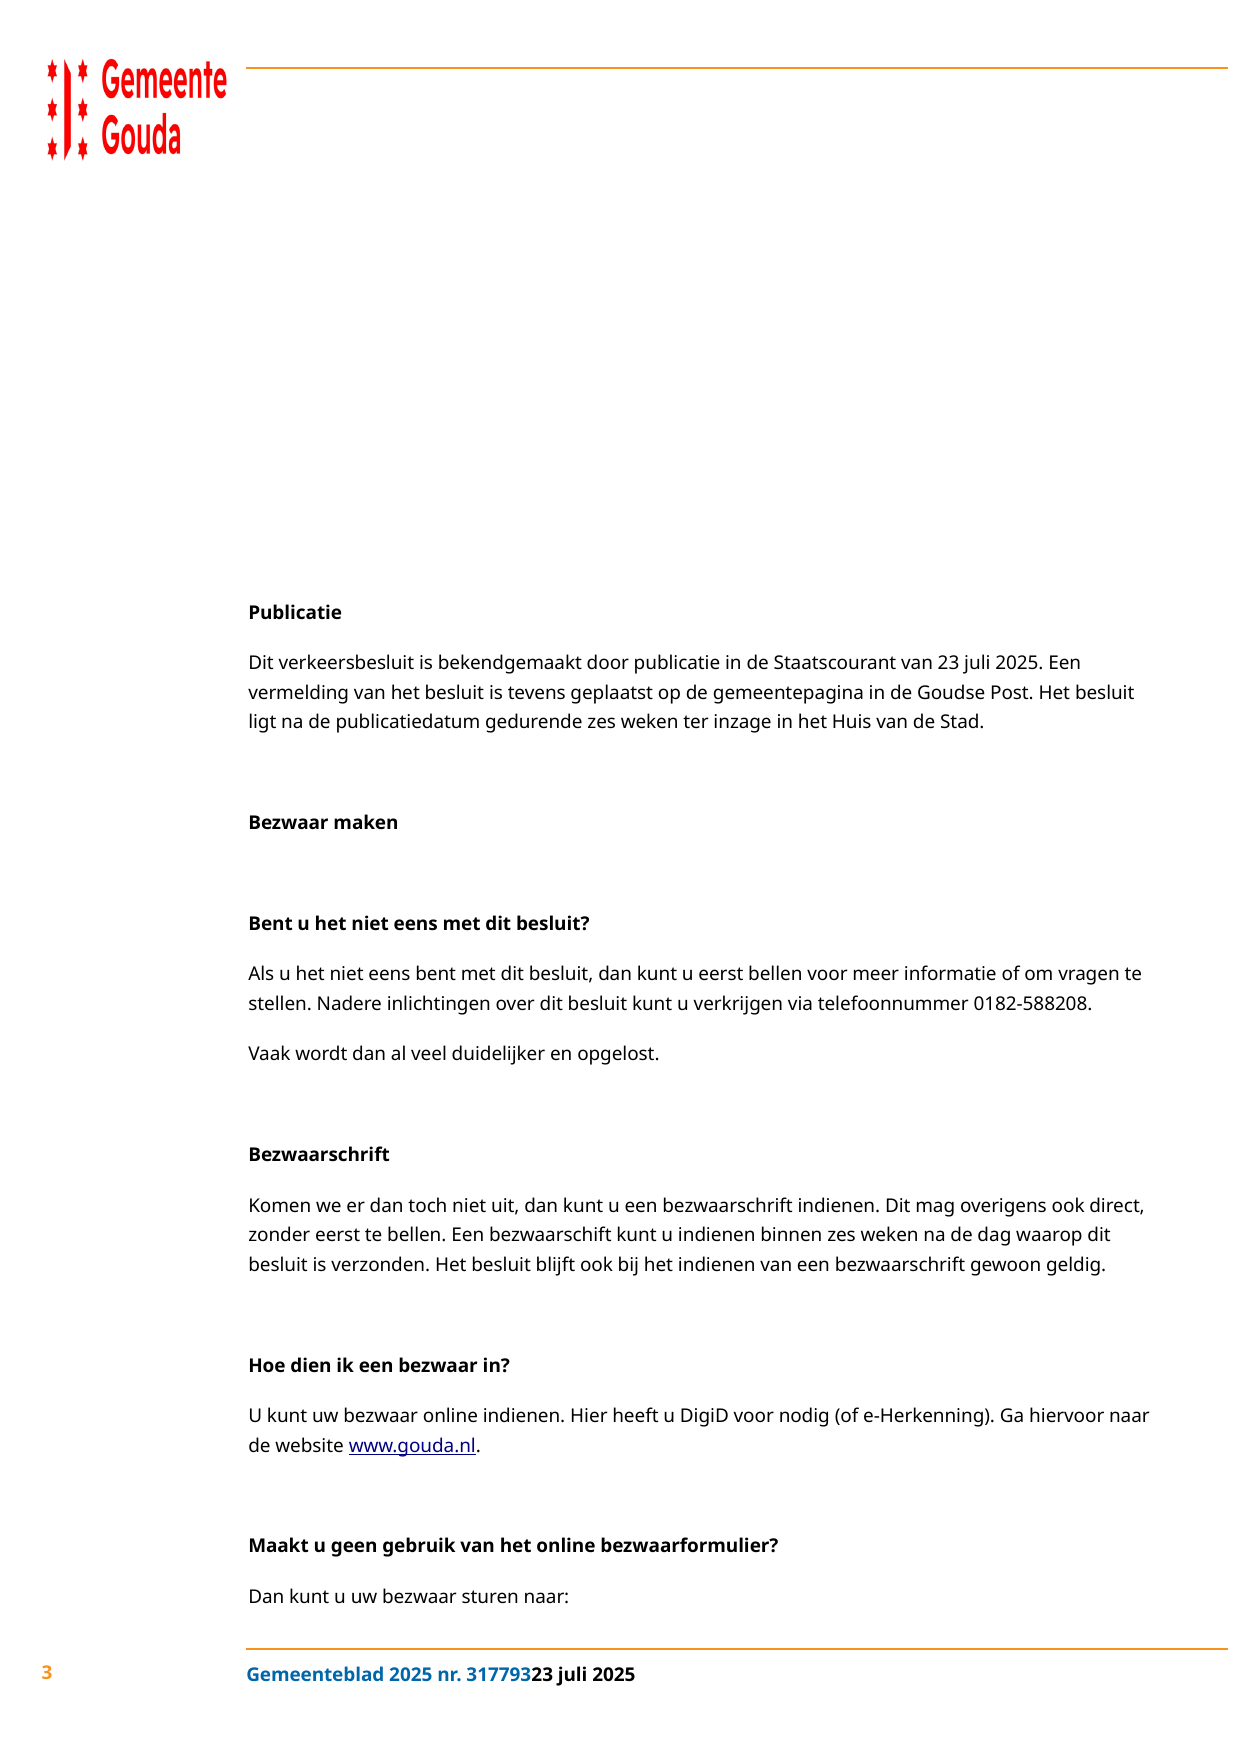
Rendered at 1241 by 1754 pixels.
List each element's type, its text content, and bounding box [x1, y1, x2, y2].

text Bent u het niet eens met dit besluit? [248, 910, 1152, 936]
picture [41, 47, 231, 172]
text Bezwaarschrift [248, 1141, 1152, 1167]
text U kunt uw bezwaar online indienen. Hier heeft u DigiD voor nodig (of e-Herkenning). Ga hiervoor naar de website www.gouda.nl. [248, 1402, 1152, 1458]
text Vaak wordt dan al veel duidelijker en opgelost. [248, 1041, 1152, 1066]
text Publicatie [248, 599, 1152, 625]
text Dan kunt u uw bezwaar sturen naar: [248, 1583, 1152, 1609]
text Bezwaar maken [248, 809, 1152, 835]
text Hoe dien ik een bezwaar in? [248, 1352, 1152, 1378]
text Als u het niet eens bent met dit besluit, dan kunt u eerst bellen voor meer informatie of om vragen te stellen. Nadere inlichtingen over dit besluit kunt u verkrijgen via telefoonnummer 0182-588208. [248, 961, 1152, 1016]
text Dit verkeersbesluit is bekendgemaakt door publicatie in de Staatscourant van 23 juli 2025. Een vermelding van het besluit is tevens geplaatst op de gemeentepagina in de Goudse Post. Het besluit ligt na de publicatiedatum gedurende zes weken ter inzage in het Huis van de Stad. [248, 649, 1152, 734]
text Komen we er dan toch niet uit, dan kunt u een bezwaarschrift indienen. Dit mag overigens ook direct, zonder eerst te bellen. Een bezwaarschift kunt u indienen binnen zes weken na de dag waarop dit besluit is verzonden. Het besluit blijft ook bij het indienen van een bezwaarschrift gewoon geldig. [248, 1192, 1152, 1277]
text Maakt u geen gebruik van het online bezwaarformulier? [248, 1533, 1152, 1558]
